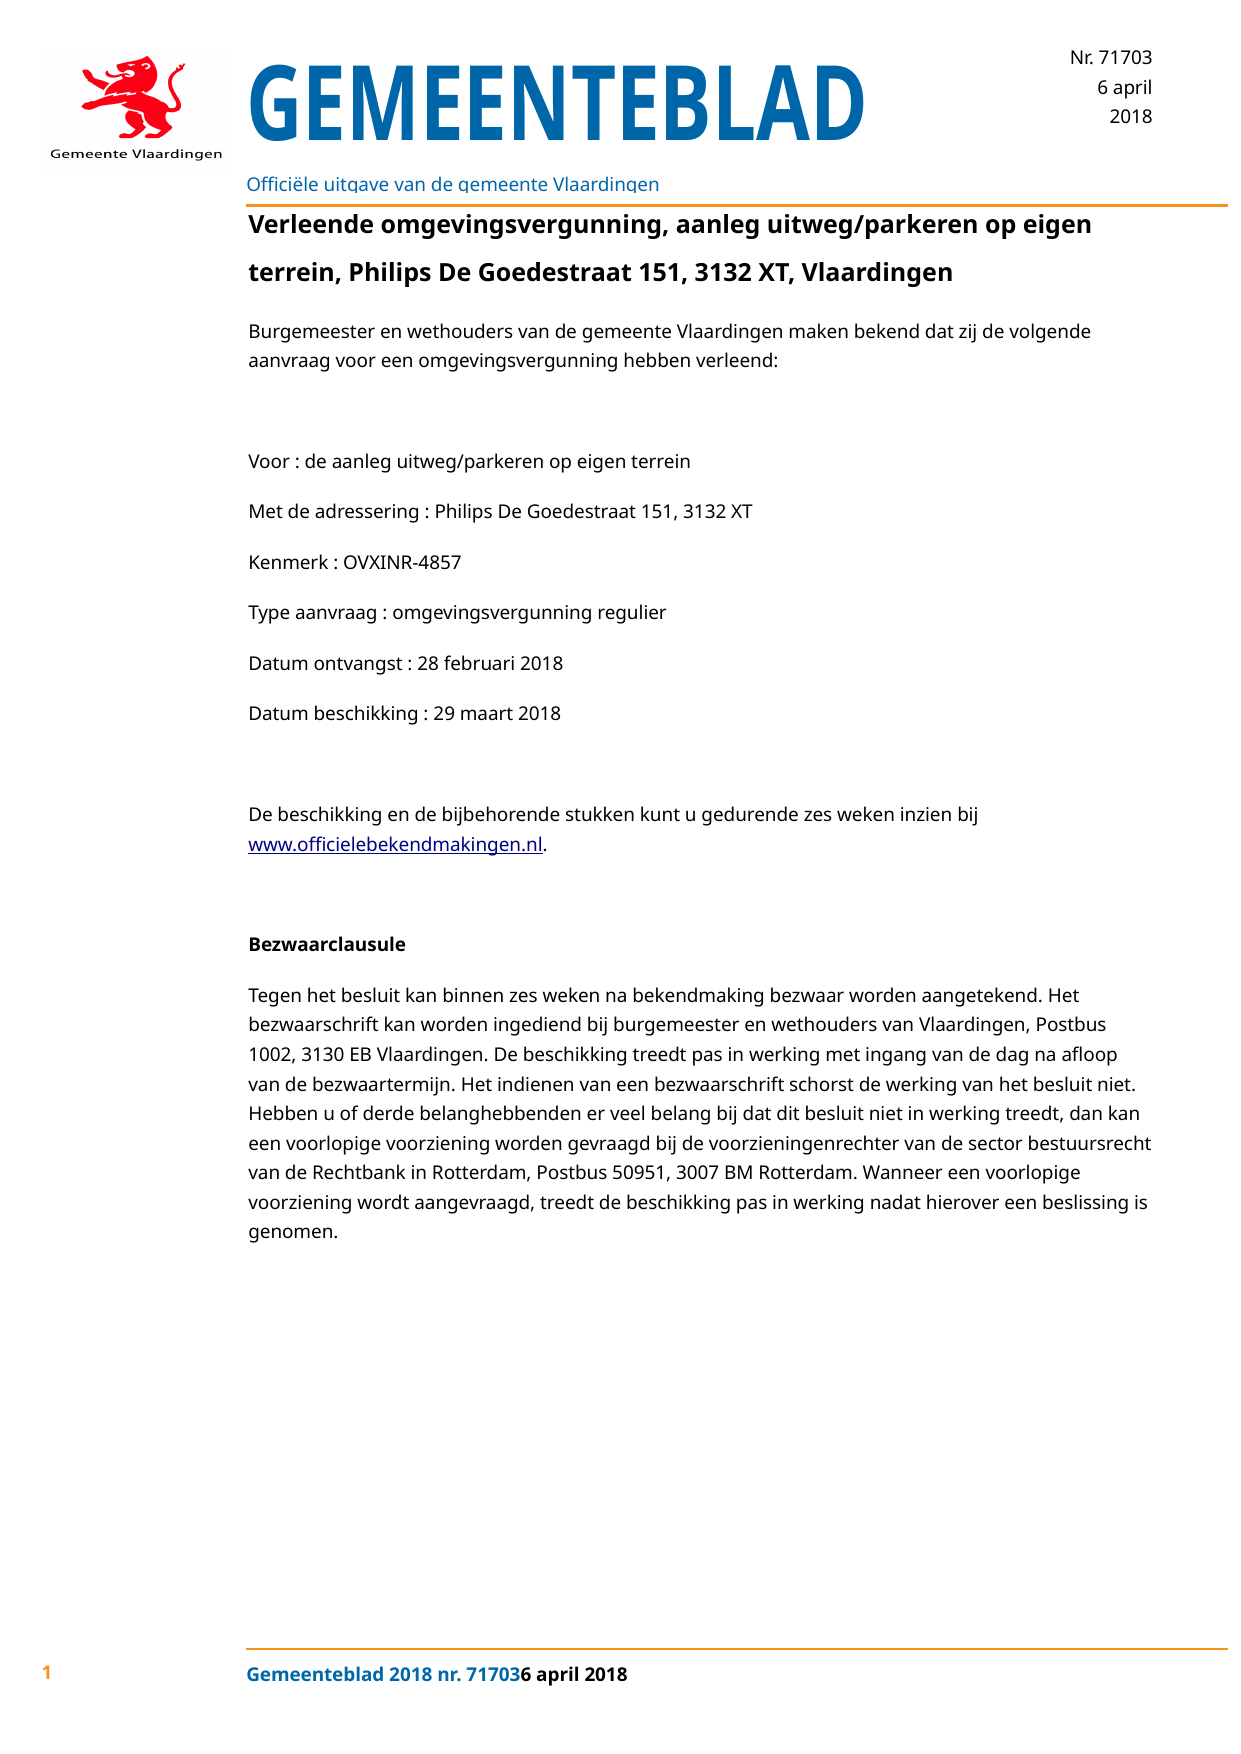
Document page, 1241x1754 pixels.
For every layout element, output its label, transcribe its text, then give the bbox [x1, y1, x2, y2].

text Met de adressering : Philips De Goedestraat 151, 3132 XT [248, 499, 1152, 524]
text Verleende omgevingsvergunning, aanleg uitweg/parkeren op eigen terrein, Philips De Goedestraat 151, 3132 XT, Vlaardingen [248, 207, 1152, 288]
text De beschikking en de bijbehorende stukken kunt u gedurende zes weken inzien bij www.officielebekendmakingen.nl. [248, 801, 1152, 857]
text Datum ontvangst : 28 februari 2018 [248, 650, 1152, 676]
text Burgemeester en wethouders van de gemeente Vlaardingen maken bekend dat zij de volgende aanvraag voor een omgevingsvergunning hebben verleend: [248, 318, 1152, 373]
text Datum beschikking : 29 maart 2018 [248, 700, 1152, 726]
text Type aanvraag : omgevingsvergunning regulier [248, 599, 1152, 625]
text Kenmerk : OVXINR-4857 [248, 549, 1152, 575]
text Voor : de aanleg uitweg/parkeren op eigen terrein [248, 448, 1152, 474]
text Tegen het besluit kan binnen zes weken na bekendmaking bezwaar worden aangetekend. Het bezwaarschrift kan worden ingediend bij burgemeester en wethouders van Vlaardingen, Postbus 1002, 3130 EB Vlaardingen. De beschikking treedt pas in werking met ingang van de dag na afloop van de bezwaartermijn. Het indienen van een bezwaarschrift schorst de werking van het besluit niet. Hebben u of derde belanghebbenden er veel belang bij dat dit besluit niet in werking treedt, dan kan een voorlopige voorziening worden gevraagd bij de voorzieningenrechter van de sector bestuursrecht van de Rechtbank in Rotterdam, Postbus 50951, 3007 BM Rotterdam. Wanneer een voorlopige voorziening wordt aangevraagd, treedt de beschikking pas in werking nadat hierover een beslissing is genomen. [248, 982, 1152, 1244]
picture [41, 47, 231, 172]
text Bezwaarclausule [248, 932, 1152, 957]
